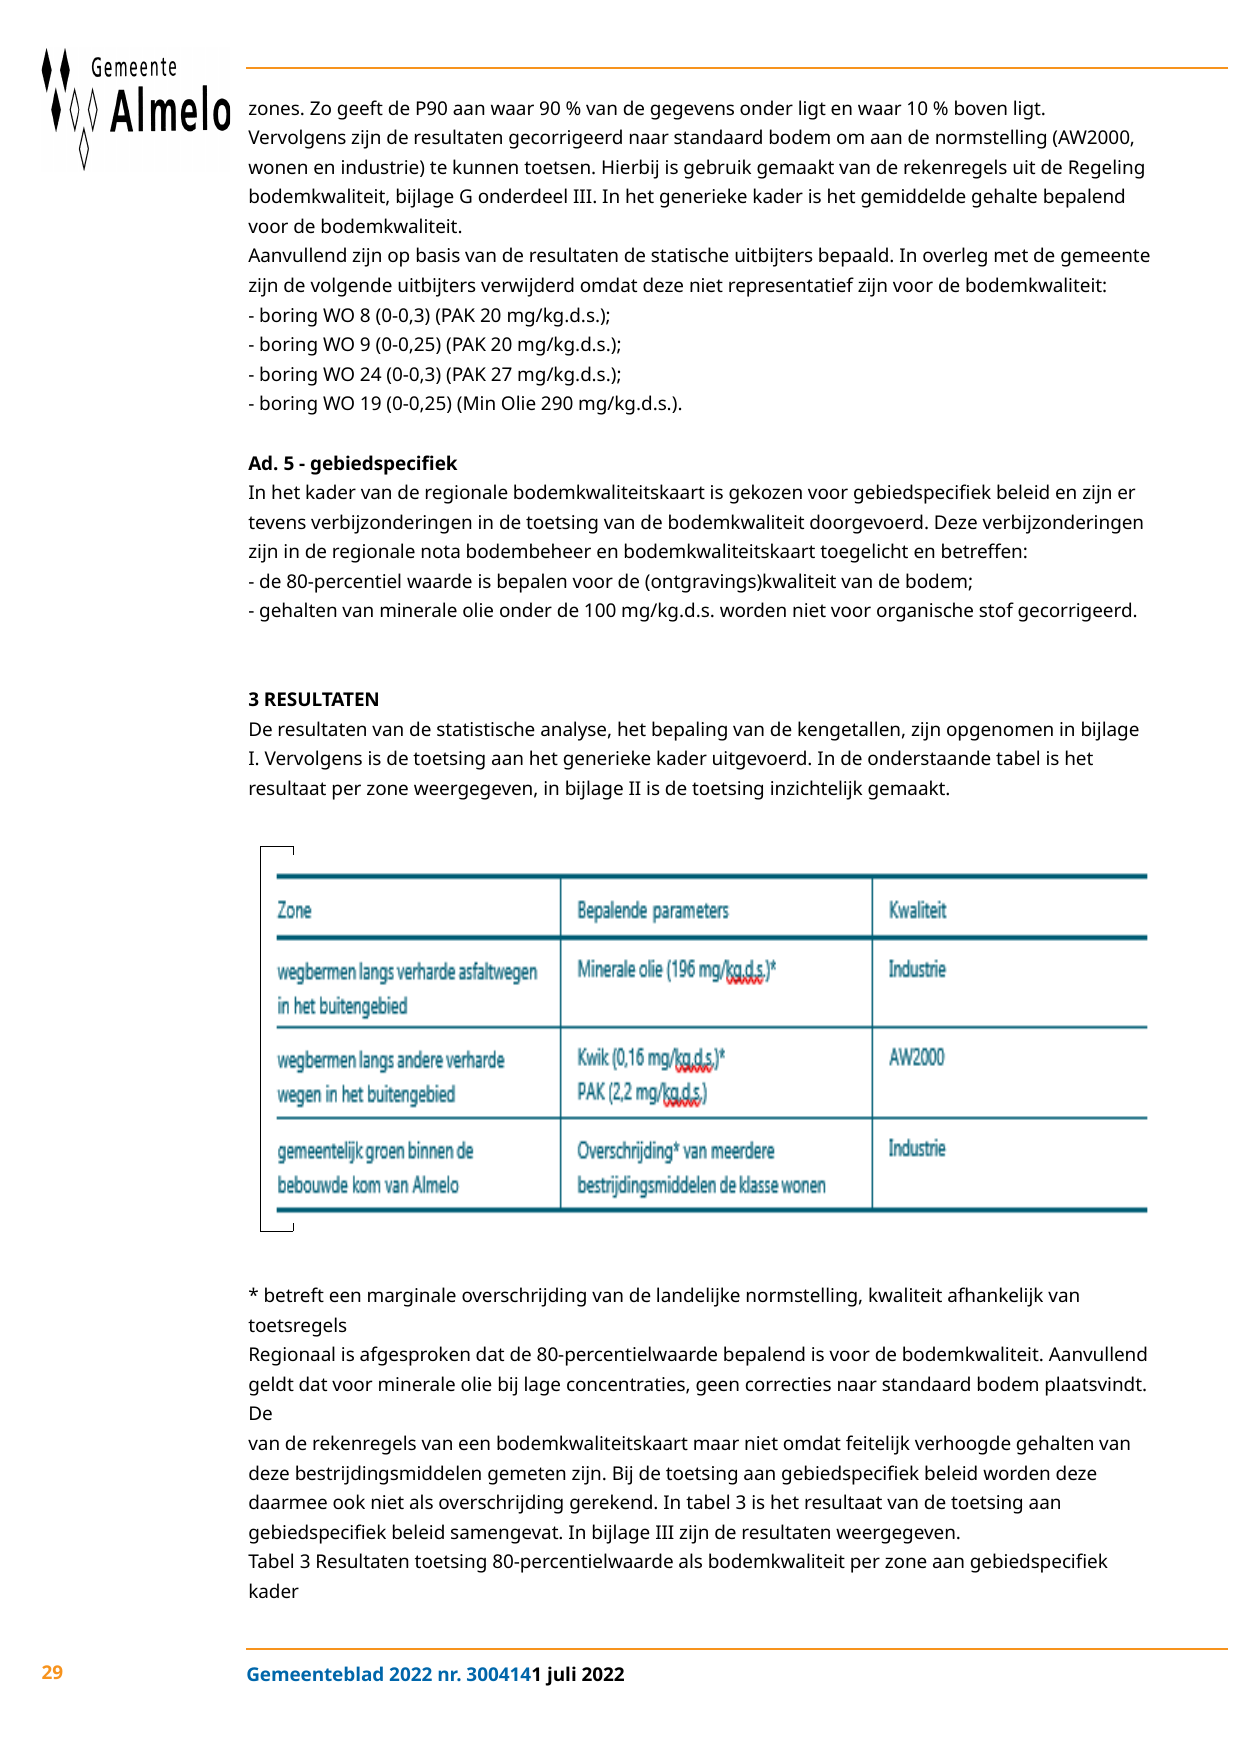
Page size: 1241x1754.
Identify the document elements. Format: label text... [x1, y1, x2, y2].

text 3 RESULTATEN [248, 686, 1152, 712]
text - boring WO 19 (0-0,25) (Min Olie 290 mg/kg.d.s.). [248, 391, 1152, 416]
text - boring WO 24 (0-0,3) (PAK 27 mg/kg.d.s.); [248, 361, 1152, 387]
text Vervolgens zijn de resultaten gecorrigeerd naar standaard bodem om aan de normstelling (AW2000, wonen en industrie) te kunnen toetsen. Hierbij is gebruik gemaakt van de rekenregels uit de Regeling bodemkwaliteit, bijlage G onderdeel III. In het generieke kader is het gemiddelde gehalte bepalend voor de bodemkwaliteit. [248, 124, 1152, 239]
picture [41, 47, 231, 172]
text - gehalten van minerale olie onder de 100 mg/kg.d.s. worden niet voor organische stof gecorrigeerd. [248, 598, 1152, 623]
text - boring WO 8 (0-0,3) (PAK 20 mg/kg.d.s.); [248, 302, 1152, 328]
text - de 80-percentiel waarde is bepalen voor de (ontgravings)kwaliteit van de bodem; [248, 568, 1152, 594]
picture [268, 855, 1173, 1223]
text Ad. 5 - gebiedspecifiek [248, 450, 1152, 476]
text Regionaal is afgesproken dat de 80-percentielwaarde bepalend is voor de bodemkwaliteit. Aanvullend geldt dat voor minerale olie bij lage concentraties, geen correcties naar standaard bodem plaatsvindt. De [248, 1341, 1152, 1426]
text * betreft een marginale overschrijding van de landelijke normstelling, kwaliteit afhankelijk van toetsregels [248, 1282, 1152, 1337]
text - boring WO 9 (0-0,25) (PAK 20 mg/kg.d.s.); [248, 331, 1152, 357]
text Tabel 3 Resultaten toetsing 80-percentielwaarde als bodemkwaliteit per zone aan gebiedspecifiek kader [248, 1548, 1152, 1604]
text Aanvullend zijn op basis van de resultaten de statische uitbijters bepaald. In overleg met de gemeente zijn de volgende uitbijters verwijderd omdat deze niet representatief zijn voor de bodemkwaliteit: [248, 243, 1152, 298]
text van de rekenregels van een bodemkwaliteitskaart maar niet omdat feitelijk verhoogde gehalten van deze bestrijdingsmiddelen gemeten zijn. Bij de toetsing aan gebiedspecifiek beleid worden deze daarmee ook niet als overschrijding gerekend. In tabel 3 is het resultaat van de toetsing aan gebiedspecifiek beleid samengevat. In bijlage III zijn de resultaten weergegeven. [248, 1430, 1152, 1544]
text zones. Zo geeft de P90 aan waar 90 % van de gegevens onder ligt en waar 10 % boven ligt. [248, 95, 1152, 121]
text In het kader van de regionale bodemkwaliteitskaart is gekozen voor gebiedspecifiek beleid en zijn er tevens verbijzonderingen in de toetsing van de bodemkwaliteit doorgevoerd. Deze verbijzonderingen zijn in de regionale nota bodembeheer en bodemkwaliteitskaart toegelicht en betreffen: [248, 479, 1152, 564]
text De resultaten van de statistische analyse, het bepaling van de kengetallen, zijn opgenomen in bijlage I. Vervolgens is de toetsing aan het generieke kader uitgevoerd. In de onderstaande tabel is het resultaat per zone weergegeven, in bijlage II is de toetsing inzichtelijk gemaakt. [248, 716, 1152, 801]
